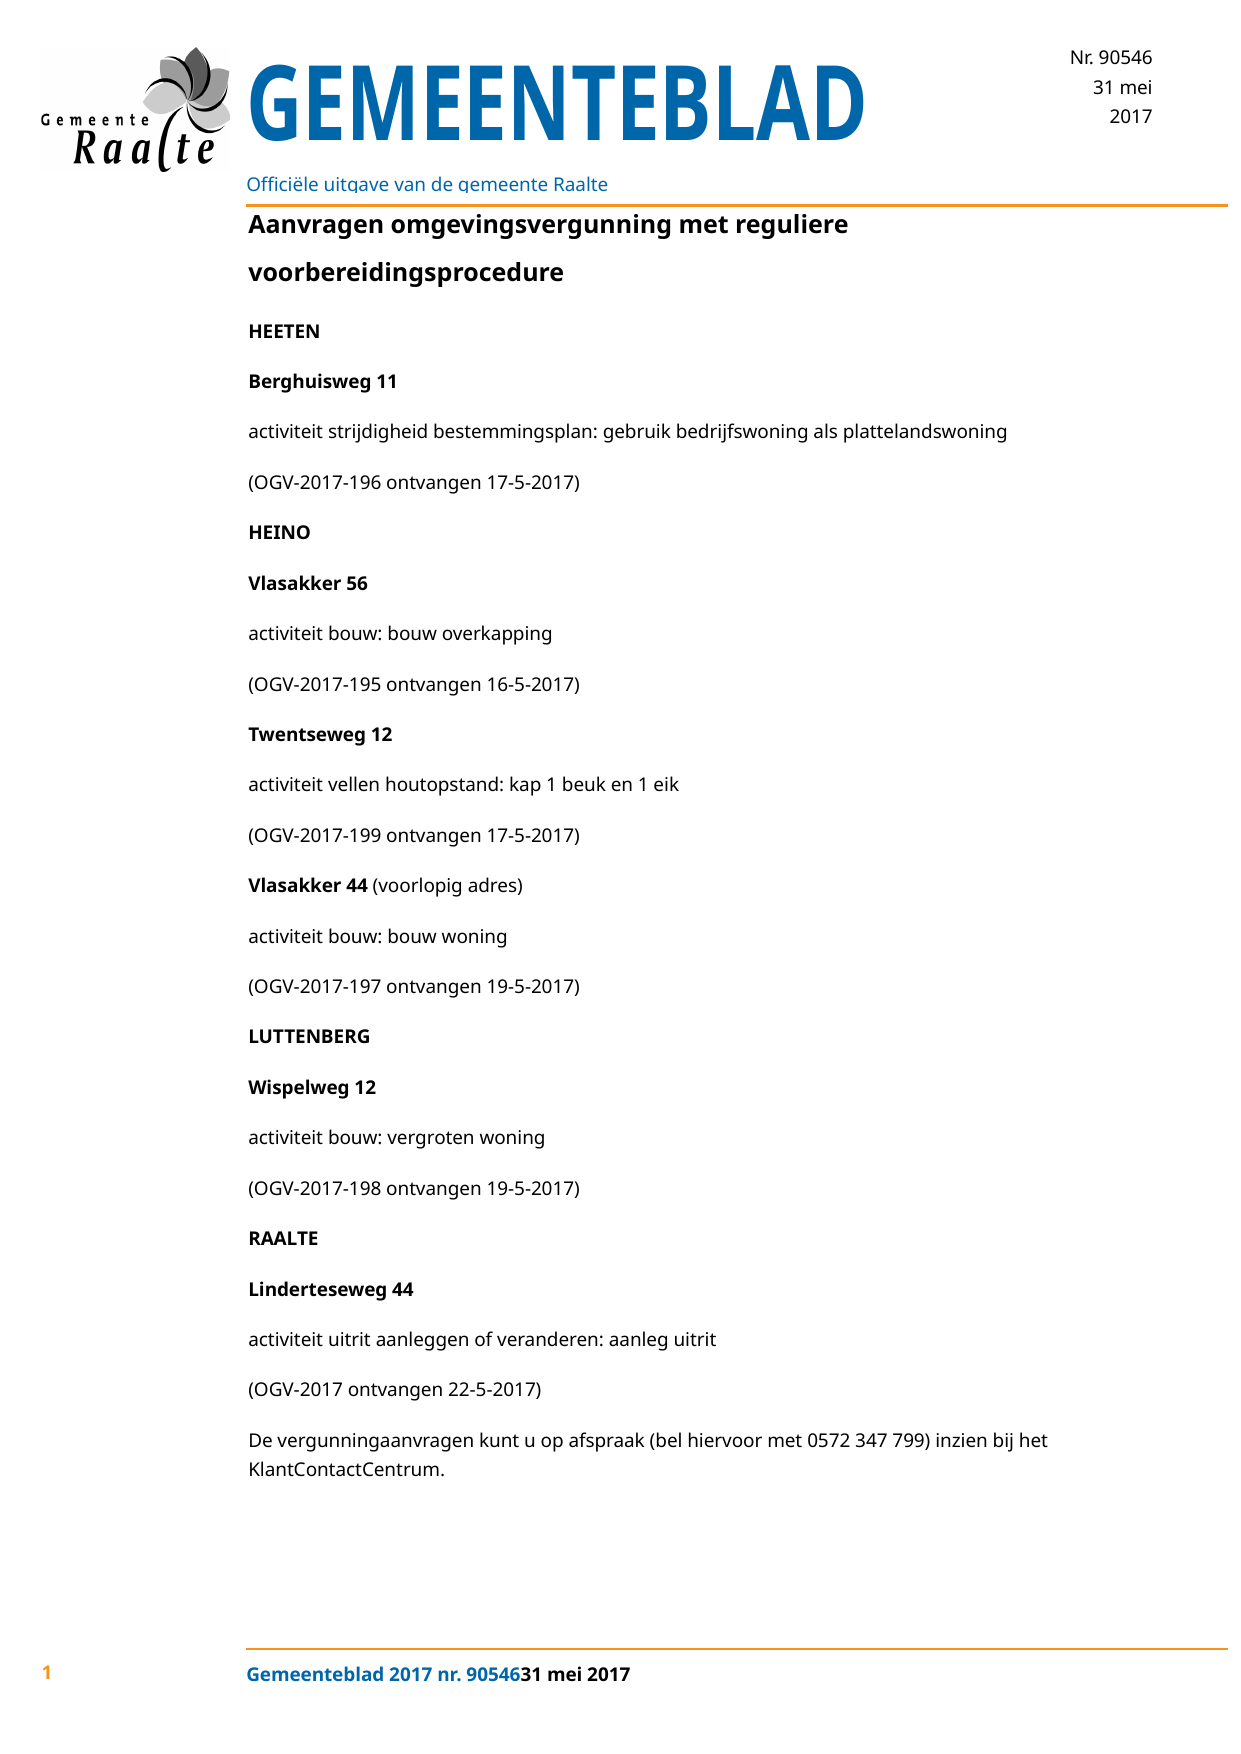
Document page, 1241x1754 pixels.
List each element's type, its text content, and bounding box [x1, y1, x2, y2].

text (OGV-2017-195 ontvangen 16-5-2017) [248, 671, 1152, 697]
text (OGV-2017 ontvangen 22-5-2017) [248, 1377, 1152, 1402]
text Vlasakker 44 (voorlopig adres) [248, 872, 1152, 898]
text activiteit bouw: bouw woning [248, 923, 1152, 949]
text LUTTENBERG [248, 1024, 1152, 1049]
text activiteit bouw: bouw overkapping [248, 620, 1152, 646]
text HEINO [248, 519, 1152, 545]
text Aanvragen omgevingsvergunning met reguliere voorbereidingsprocedure [248, 207, 1152, 288]
text Linderteseweg 44 [248, 1276, 1152, 1302]
text Vlasakker 56 [248, 570, 1152, 596]
text De vergunningaanvragen kunt u op afspraak (bel hiervoor met 0572 347 799) inzien bij het KlantContactCentrum. [248, 1427, 1152, 1482]
text RAALTE [248, 1225, 1152, 1251]
text Wispelweg 12 [248, 1074, 1152, 1100]
text activiteit strijdigheid bestemmingsplan: gebruik bedrijfswoning als plattelandswoning [248, 419, 1152, 444]
text (OGV-2017-198 ontvangen 19-5-2017) [248, 1175, 1152, 1201]
text activiteit bouw: vergroten woning [248, 1124, 1152, 1150]
text (OGV-2017-199 ontvangen 17-5-2017) [248, 822, 1152, 848]
text HEETEN [248, 318, 1152, 344]
text activiteit vellen houtopstand: kap 1 beuk en 1 eik [248, 772, 1152, 797]
text (OGV-2017-196 ontvangen 17-5-2017) [248, 469, 1152, 495]
text Twentseweg 12 [248, 721, 1152, 747]
text (OGV-2017-197 ontvangen 19-5-2017) [248, 973, 1152, 999]
picture [41, 47, 231, 172]
text Berghuisweg 11 [248, 368, 1152, 394]
text activiteit uitrit aanleggen of veranderen: aanleg uitrit [248, 1326, 1152, 1352]
